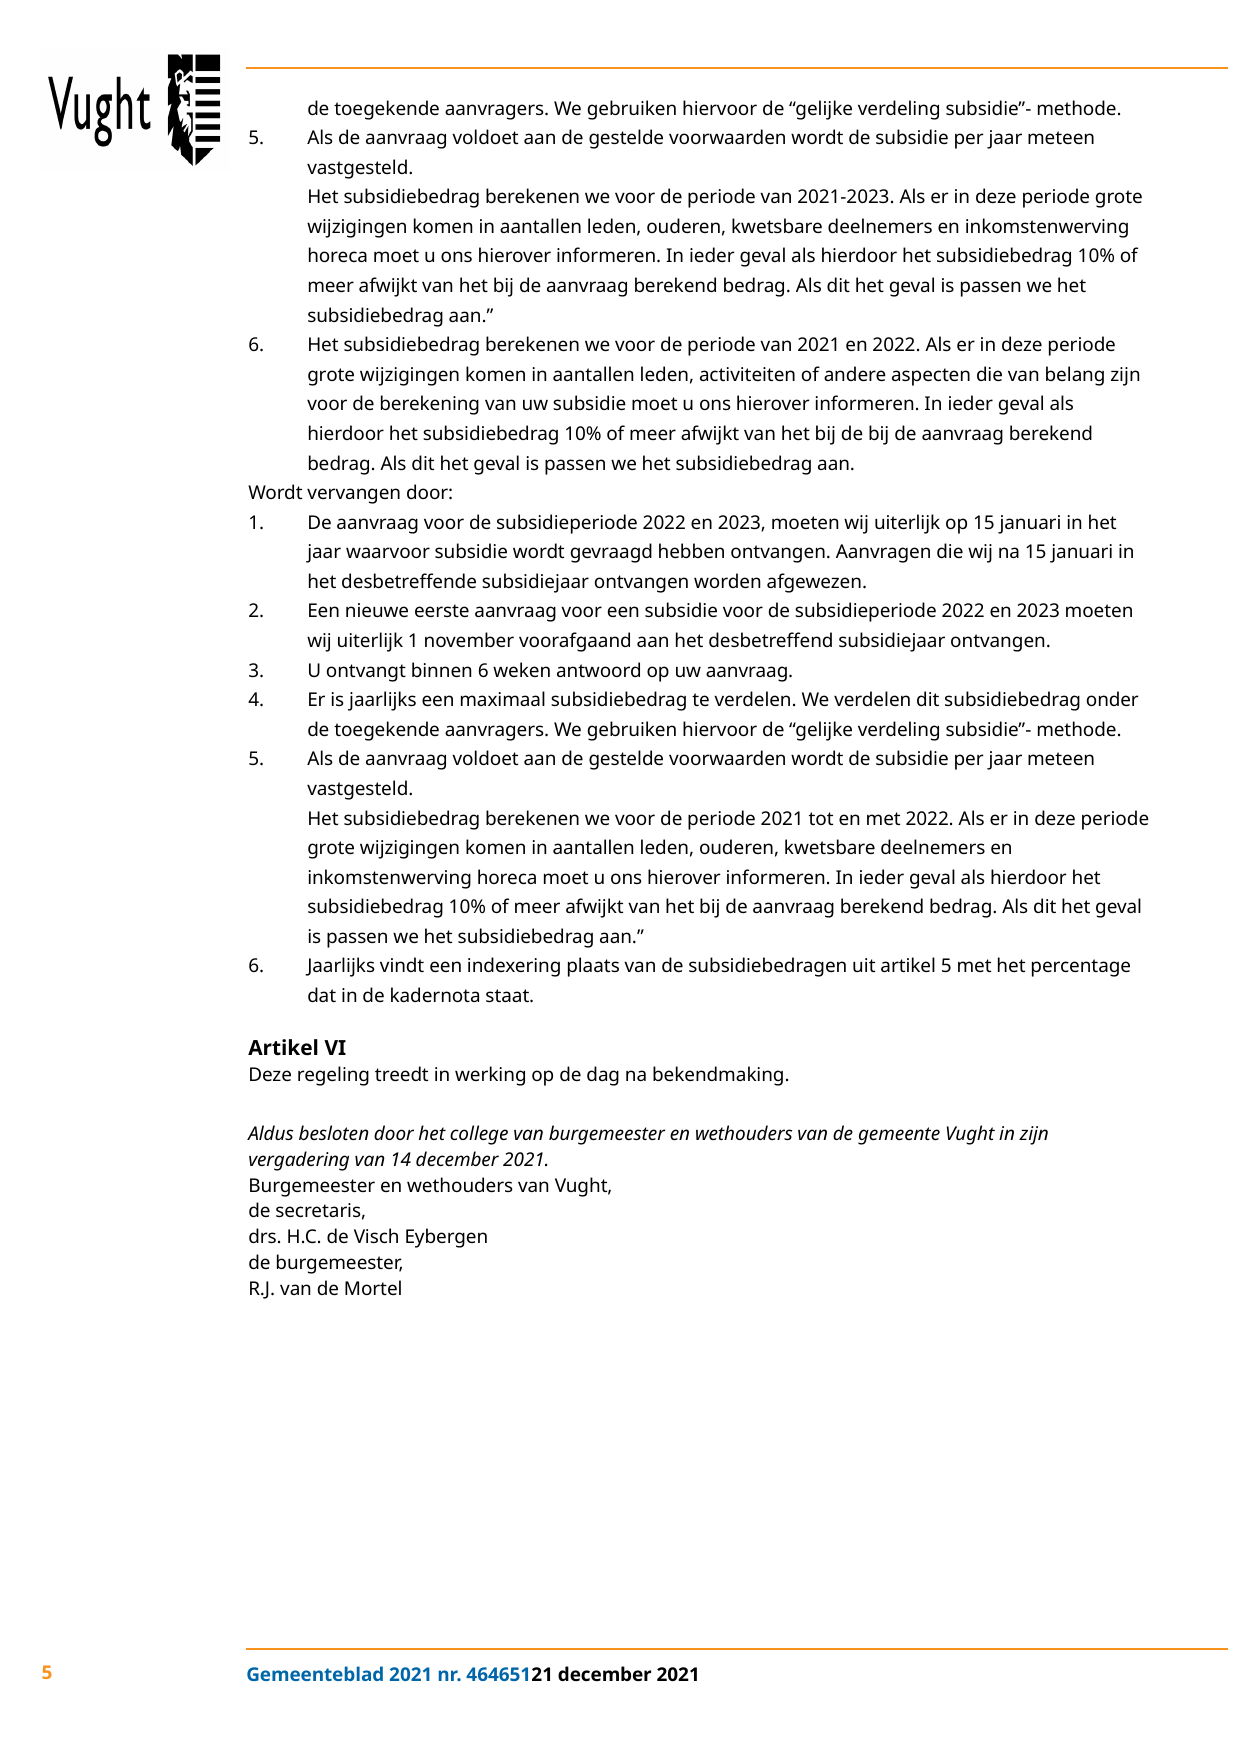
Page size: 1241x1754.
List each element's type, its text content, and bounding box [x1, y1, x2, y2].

text Wordt vervangen door: [248, 479, 1152, 505]
picture [41, 47, 231, 172]
list Een nieuwe eerste aanvraag voor een subsidie voor de subsidieperiode 2022 en 2023 moeten wij uiterlijk 1 november voorafgaand aan het desbetreffend subsidiejaar ontvangen. [248, 598, 1152, 653]
text Deze regeling treedt in werking op de dag na bekendmaking. [248, 1061, 1152, 1087]
list Het subsidiebedrag berekenen we voor de periode van 2021 en 2022. Als er in deze periode grote wijzigingen komen in aantallen leden, activiteiten of andere aspecten die van belang zijn voor de berekening van uw subsidie moet u ons hierover informeren. In ieder geval als hierdoor het subsidiebedrag 10% of meer afwijkt van het bij de bij de aanvraag berekend bedrag. Als dit het geval is passen we het subsidiebedrag aan. [248, 331, 1152, 476]
text drs. H.C. de Visch Eybergen [248, 1223, 1152, 1249]
list de toegekende aanvragers. We gebruiken hiervoor de “gelijke verdeling subsidie”- methode. [248, 95, 1152, 121]
text Aldus besloten door het college van burgemeester en wethouders van de gemeente Vught in zijn vergadering van 14 december 2021. [248, 1120, 1152, 1172]
list Het subsidiebedrag berekenen we voor de periode 2021 tot en met 2022. Als er in deze periode grote wijzigingen komen in aantallen leden, ouderen, kwetsbare deelnemers en inkomstenwerving horeca moet u ons hierover informeren. In ieder geval als hierdoor het subsidiebedrag 10% of meer afwijkt van het bij de aanvraag berekend bedrag. Als dit het geval is passen we het subsidiebedrag aan.” [248, 805, 1152, 949]
text de burgemeester, [248, 1249, 1152, 1275]
text de secretaris, [248, 1197, 1152, 1223]
list Het subsidiebedrag berekenen we voor de periode van 2021-2023. Als er in deze periode grote wijzigingen komen in aantallen leden, ouderen, kwetsbare deelnemers en inkomstenwerving horeca moet u ons hierover informeren. In ieder geval als hierdoor het subsidiebedrag 10% of meer afwijkt van het bij de aanvraag berekend bedrag. Als dit het geval is passen we het subsidiebedrag aan.” [248, 183, 1152, 328]
list De aanvraag voor de subsidieperiode 2022 en 2023, moeten wij uiterlijk op 15 januari in het jaar waarvoor subsidie wordt gevraagd hebben ontvangen. Aanvragen die wij na 15 januari in het desbetreffende subsidiejaar ontvangen worden afgewezen. [248, 509, 1152, 594]
list Als de aanvraag voldoet aan de gestelde voorwaarden wordt de subsidie per jaar meteen vastgesteld. [248, 746, 1152, 801]
list Jaarlijks vindt een indexering plaats van de subsidiebedragen uit artikel 5 met het percentage dat in de kadernota staat. [248, 953, 1152, 1008]
list Er is jaarlijks een maximaal subsidiebedrag te verdelen. We verdelen dit subsidiebedrag onder de toegekende aanvragers. We gebruiken hiervoor de “gelijke verdeling subsidie”- methode. [248, 686, 1152, 742]
list Als de aanvraag voldoet aan de gestelde voorwaarden wordt de subsidie per jaar meteen vastgesteld. [248, 124, 1152, 180]
text Artikel VI [248, 1033, 1152, 1061]
text Burgemeester en wethouders van Vught, [248, 1172, 1152, 1197]
list U ontvangt binnen 6 weken antwoord op uw aanvraag. [248, 657, 1152, 683]
text R.J. van de Mortel [248, 1275, 1152, 1300]
